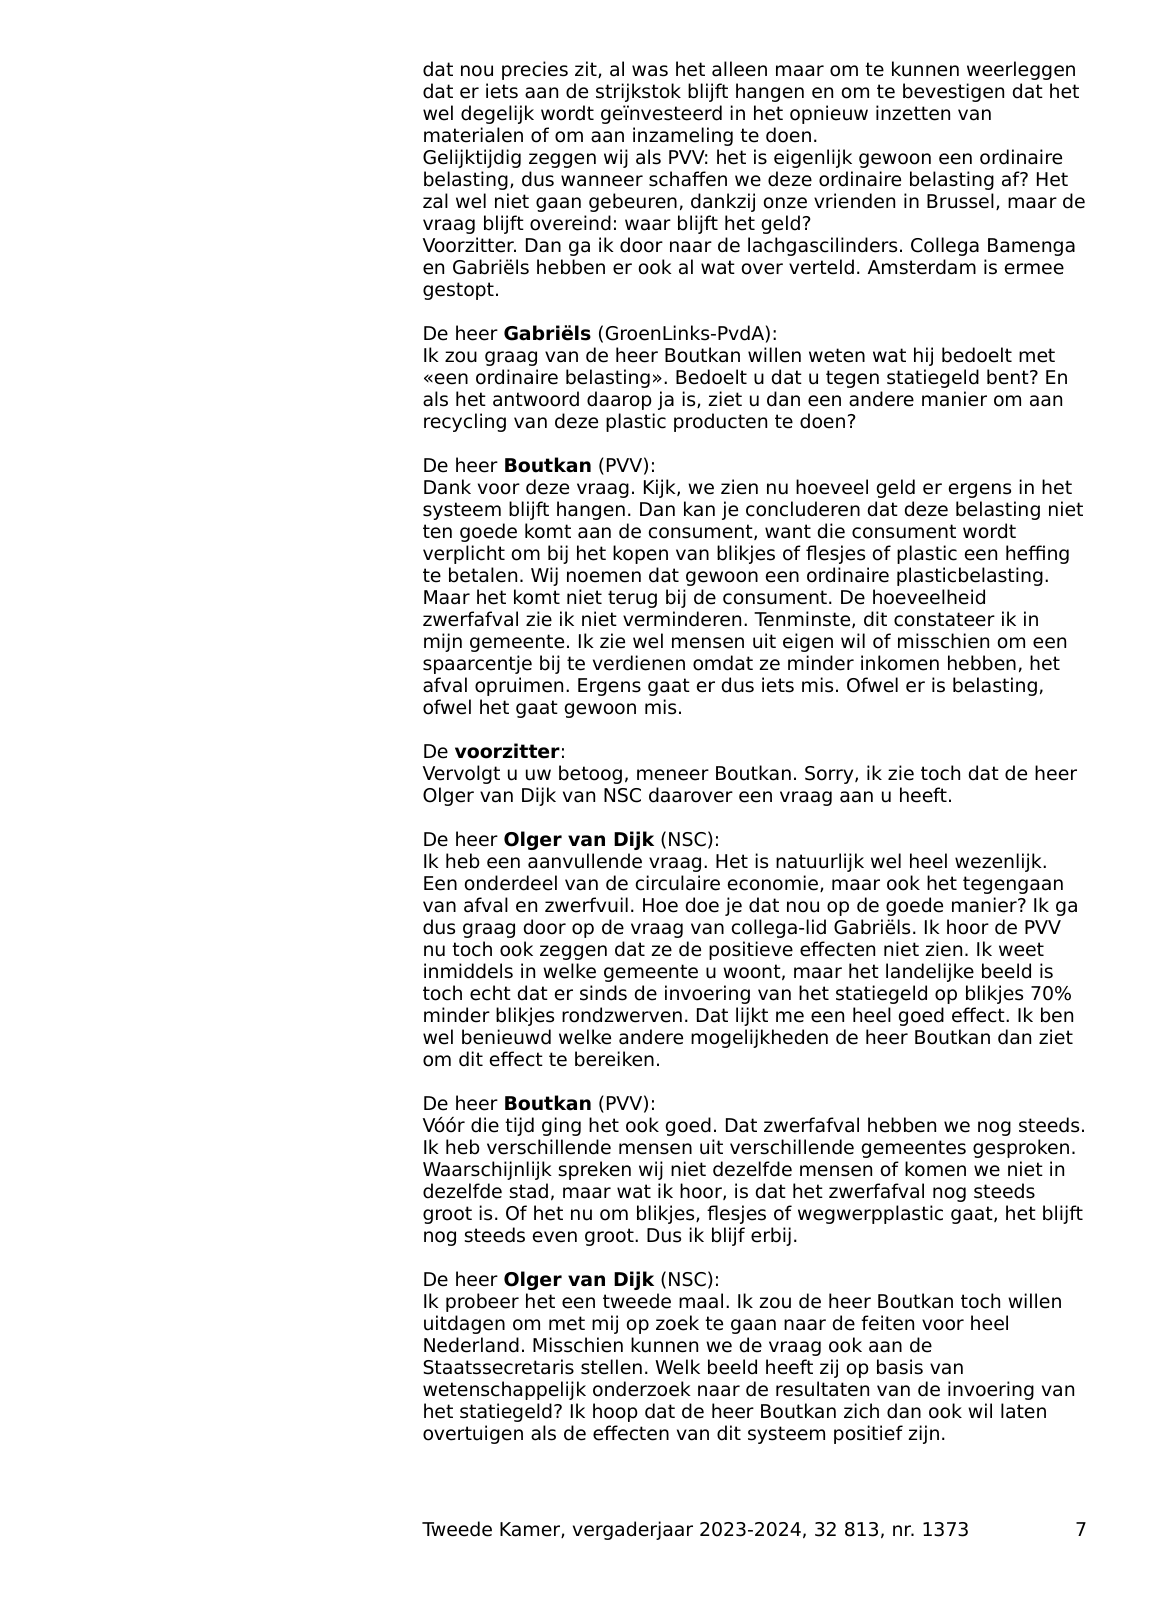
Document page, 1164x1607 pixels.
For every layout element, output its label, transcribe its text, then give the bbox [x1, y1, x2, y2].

text De heer Olger van Dijk (NSC): [422, 1269, 1087, 1291]
text De heer Boutkan (PVV): [422, 455, 1087, 477]
text De voorzitter: [422, 741, 1087, 763]
text Gelijktijdig zeggen wij als PVV: het is eigenlijk gewoon een ordinaire belasting, dus wanneer schaffen we deze ordinaire belasting af? Het zal wel niet gaan gebeuren, dankzij onze vrienden in Brussel, maar de vraag blijft overeind: waar blijft het geld? [422, 147, 1087, 235]
text dat nou precies zit, al was het alleen maar om te kunnen weerleggen dat er iets aan de strijkstok blijft hangen en om te bevestigen dat het wel degelijk wordt geïnvesteerd in het opnieuw inzetten van materialen of om aan inzameling te doen. [422, 59, 1087, 147]
text Vóór die tijd ging het ook goed. Dat zwerfafval hebben we nog steeds. Ik heb verschillende mensen uit verschillende gemeentes gesproken. Waarschijnlijk spreken wij niet dezelfde mensen of komen we niet in dezelfde stad, maar wat ik hoor, is dat het zwerfafval nog steeds groot is. Of het nu om blikjes, flesjes of wegwerpplastic gaat, het blijft nog steeds even groot. Dus ik blijf erbij. [422, 1115, 1087, 1247]
text De heer Gabriëls (GroenLinks-PvdA): [422, 323, 1087, 345]
text Ik heb een aanvullende vraag. Het is natuurlijk wel heel wezenlijk. Een onderdeel van de circulaire economie, maar ook het tegengaan van afval en zwerfvuil. Hoe doe je dat nou op de goede manier? Ik ga dus graag door op de vraag van collega-lid Gabriëls. Ik hoor de PVV nu toch ook zeggen dat ze de positieve effecten niet zien. Ik weet inmiddels in welke gemeente u woont, maar het landelijke beeld is toch echt dat er sinds de invoering van het statiegeld op blikjes 70% minder blikjes rondzwerven. Dat lijkt me een heel goed effect. Ik ben wel benieuwd welke andere mogelijkheden de heer Boutkan dan ziet om dit effect te bereiken. [422, 851, 1087, 1071]
text De heer Boutkan (PVV): [422, 1093, 1087, 1115]
text Dank voor deze vraag. Kijk, we zien nu hoeveel geld er ergens in het systeem blijft hangen. Dan kan je concluderen dat deze belasting niet ten goede komt aan de consument, want die consument wordt verplicht om bij het kopen van blikjes of flesjes of plastic een heffing te betalen. Wij noemen dat gewoon een ordinaire plasticbelasting. Maar het komt niet terug bij de consument. De hoeveelheid zwerfafval zie ik niet verminderen. Tenminste, dit constateer ik in mijn gemeente. Ik zie wel mensen uit eigen wil of misschien om een spaarcentje bij te verdienen omdat ze minder inkomen hebben, het afval opruimen. Ergens gaat er dus iets mis. Ofwel er is belasting, ofwel het gaat gewoon mis. [422, 477, 1087, 719]
text De heer Olger van Dijk (NSC): [422, 829, 1087, 851]
text Vervolgt u uw betoog, meneer Boutkan. Sorry, ik zie toch dat de heer Olger van Dijk van NSC daarover een vraag aan u heeft. [422, 763, 1087, 807]
text Voorzitter. Dan ga ik door naar de lachgascilinders. Collega Bamenga en Gabriëls hebben er ook al wat over verteld. Amsterdam is ermee gestopt. [422, 235, 1087, 301]
text Ik zou graag van de heer Boutkan willen weten wat hij bedoelt met «een ordinaire belasting». Bedoelt u dat u tegen statiegeld bent? En als het antwoord daarop ja is, ziet u dan een andere manier om aan recycling van deze plastic producten te doen? [422, 345, 1087, 433]
text Ik probeer het een tweede maal. Ik zou de heer Boutkan toch willen uitdagen om met mij op zoek te gaan naar de feiten voor heel Nederland. Misschien kunnen we de vraag ook aan de Staatssecretaris stellen. Welk beeld heeft zij op basis van wetenschappelijk onderzoek naar de resultaten van de invoering van het statiegeld? Ik hoop dat de heer Boutkan zich dan ook wil laten overtuigen als de effecten van dit systeem positief zijn. [422, 1291, 1087, 1445]
